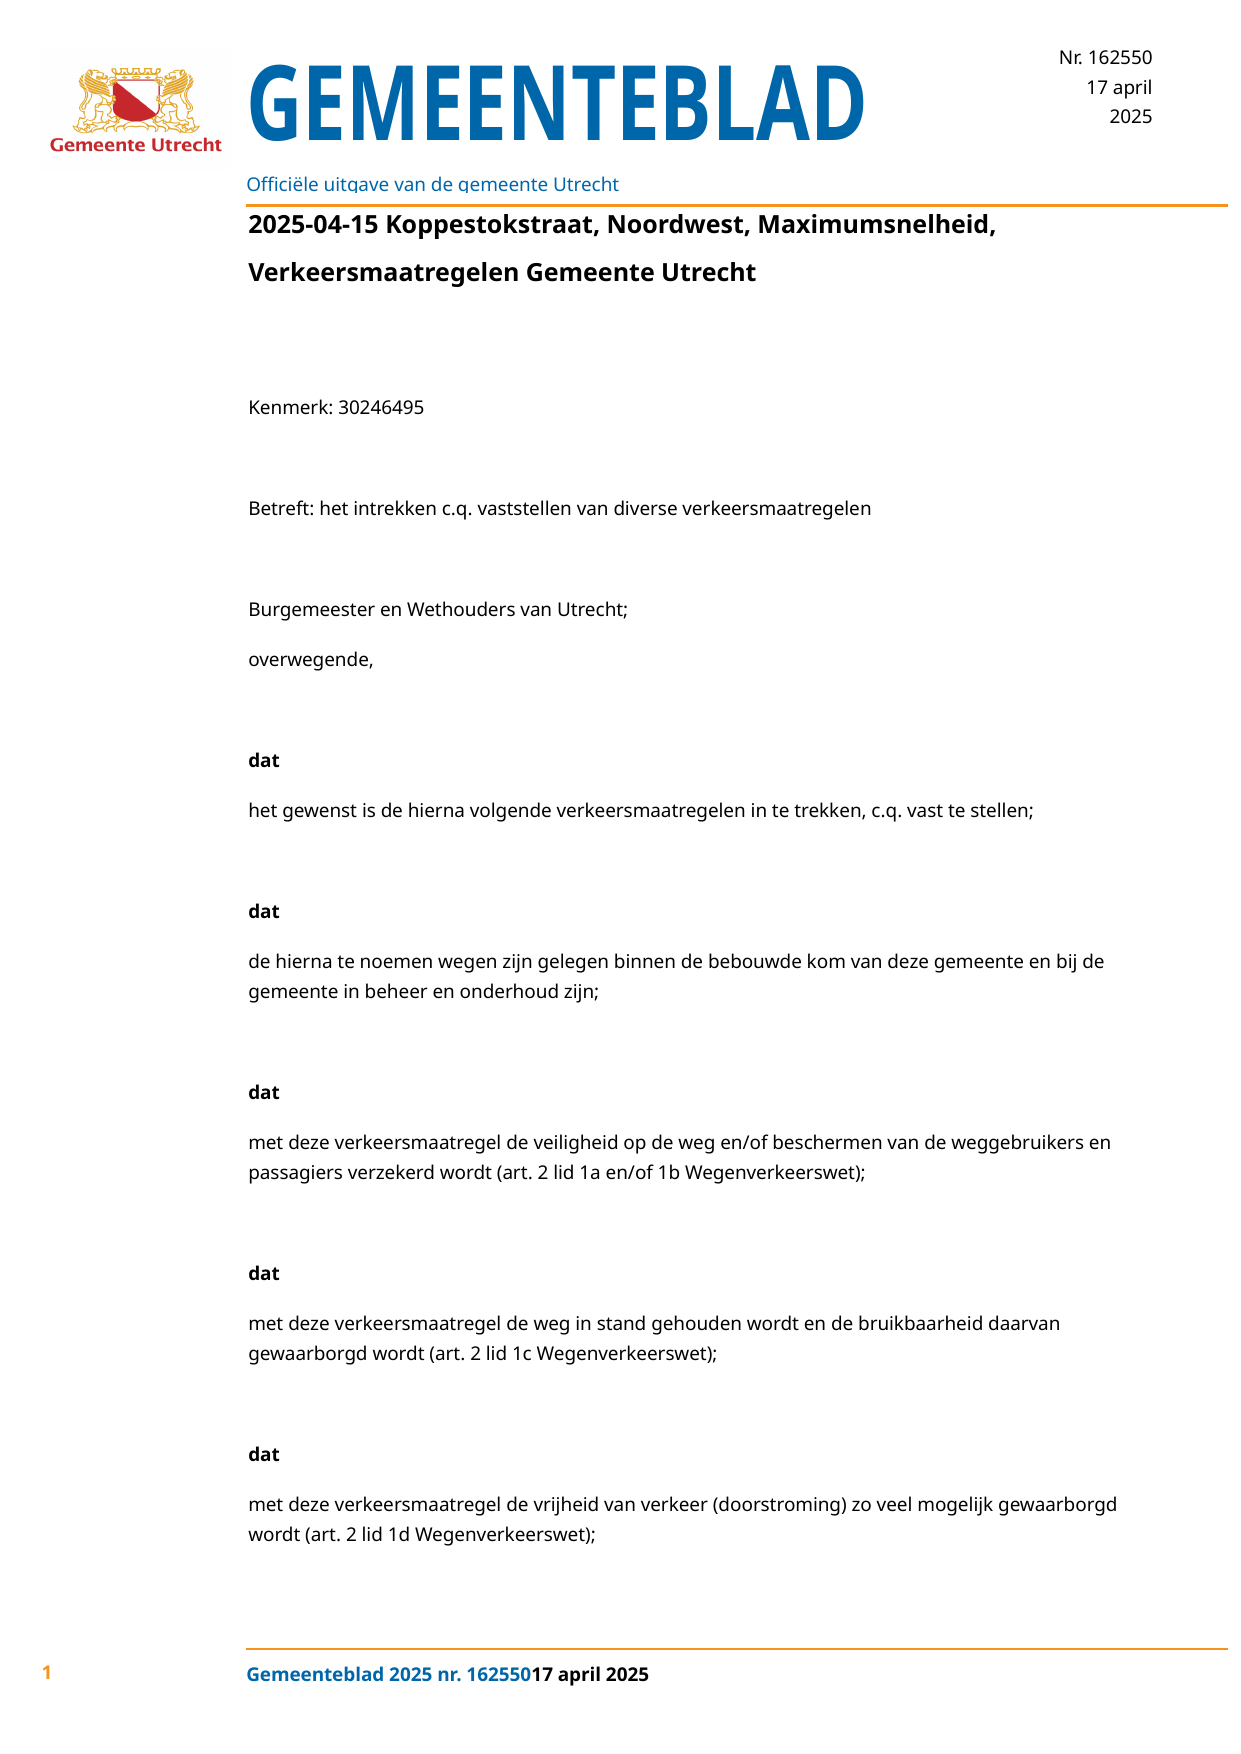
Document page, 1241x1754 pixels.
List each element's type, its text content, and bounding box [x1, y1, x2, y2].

text overwegende, [248, 646, 1152, 672]
text dat [248, 747, 1152, 773]
text met deze verkeersmaatregel de vrijheid van verkeer (doorstroming) zo veel mogelijk gewaarborgd wordt (art. 2 lid 1d Wegenverkeerswet); [248, 1491, 1152, 1546]
text Kenmerk: 30246495 [248, 394, 1152, 420]
text de hierna te noemen wegen zijn gelegen binnen de bebouwde kom van deze gemeente en bij de gemeente in beheer en onderhoud zijn; [248, 949, 1152, 1004]
text met deze verkeersmaatregel de veiligheid op de weg en/of beschermen van de weggebruikers en passagiers verzekerd wordt (art. 2 lid 1a en/of 1b Wegenverkeerswet); [248, 1129, 1152, 1185]
text dat [248, 1260, 1152, 1286]
text Burgemeester en Wethouders van Utrecht; [248, 596, 1152, 621]
picture [41, 47, 231, 172]
text dat [248, 1079, 1152, 1105]
text dat [248, 898, 1152, 924]
text dat [248, 1441, 1152, 1466]
text 2025-04-15 Koppestokstraat, Noordwest, Maximumsnelheid, Verkeersmaatregelen Gemeente Utrecht [248, 207, 1152, 288]
text Betreft: het intrekken c.q. vaststellen van diverse verkeersmaatregelen [248, 495, 1152, 521]
text het gewenst is de hierna volgende verkeersmaatregelen in te trekken, c.q. vast te stellen; [248, 797, 1152, 823]
text met deze verkeersmaatregel de weg in stand gehouden wordt en de bruikbaarheid daarvan gewaarborgd wordt (art. 2 lid 1c Wegenverkeerswet); [248, 1310, 1152, 1366]
